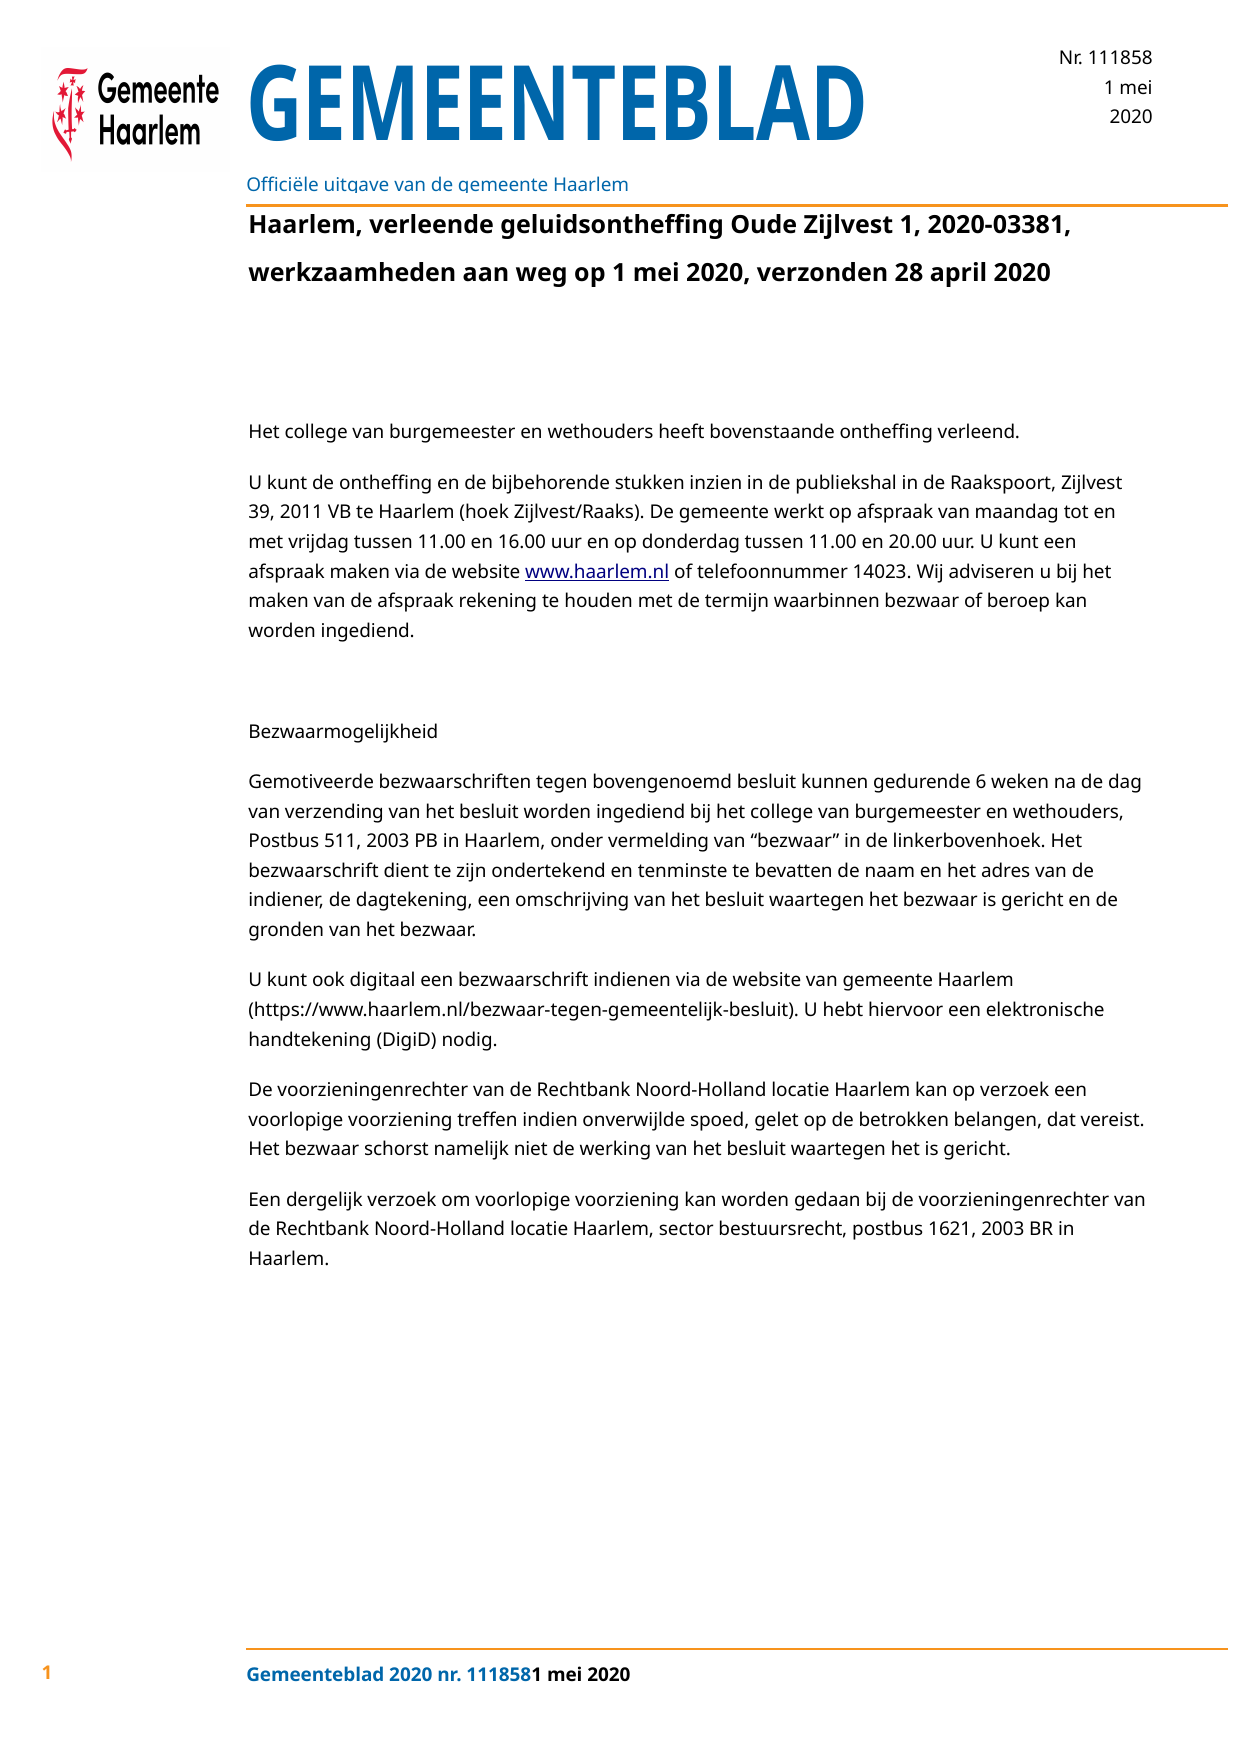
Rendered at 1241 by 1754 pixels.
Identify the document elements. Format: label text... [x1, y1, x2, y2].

text U kunt ook digitaal een bezwaarschrift indienen via de website van gemeente Haarlem (https://www.haarlem.nl/bezwaar-tegen-gemeentelijk-besluit). U hebt hiervoor een elektronische handtekening (DigiD) nodig. [248, 967, 1152, 1052]
picture [41, 47, 231, 172]
text Gemotiveerde bezwaarschriften tegen bovengenoemd besluit kunnen gedurende 6 weken na de dag van verzending van het besluit worden ingediend bij het college van burgemeester en wethouders, Postbus 511, 2003 PB in Haarlem, onder vermelding van “bezwaar” in de linkerbovenhoek. Het bezwaarschrift dient te zijn ondertekend en tenminste te bevatten de naam en het adres van de indiener, de dagtekening, een omschrijving van het besluit waartegen het bezwaar is gericht en de gronden van het bezwaar. [248, 768, 1152, 942]
text De voorzieningenrechter van de Rechtbank Noord-Holland locatie Haarlem kan op verzoek een voorlopige voorziening treffen indien onverwijlde spoed, gelet op de betrokken belangen, dat vereist. Het bezwaar schorst namelijk niet de werking van het besluit waartegen het is gericht. [248, 1076, 1152, 1161]
text Haarlem, verleende geluidsontheffing Oude Zijlvest 1, 2020-03381, werkzaamheden aan weg op 1 mei 2020, verzonden 28 april 2020 [248, 207, 1152, 288]
text U kunt de ontheffing en de bijbehorende stukken inzien in de publiekshal in de Raakspoort, Zijlvest 39, 2011 VB te Haarlem (hoek Zijlvest/Raaks). De gemeente werkt op afspraak van maandag tot en met vrijdag tussen 11.00 en 16.00 uur en op donderdag tussen 11.00 en 20.00 uur. U kunt een afspraak maken via de website www.haarlem.nl of telefoonnummer 14023. Wij adviseren u bij het maken van de afspraak rekening te houden met de termijn waarbinnen bezwaar of beroep kan worden ingediend. [248, 469, 1152, 643]
text Bezwaarmogelijkheid [248, 718, 1152, 744]
text Het college van burgemeester en wethouders heeft bovenstaande ontheffing verleend. [248, 419, 1152, 444]
text Een dergelijk verzoek om voorlopige voorziening kan worden gedaan bij de voorzieningenrechter van de Rechtbank Noord-Holland locatie Haarlem, sector bestuursrecht, postbus 1621, 2003 BR in Haarlem. [248, 1186, 1152, 1271]
